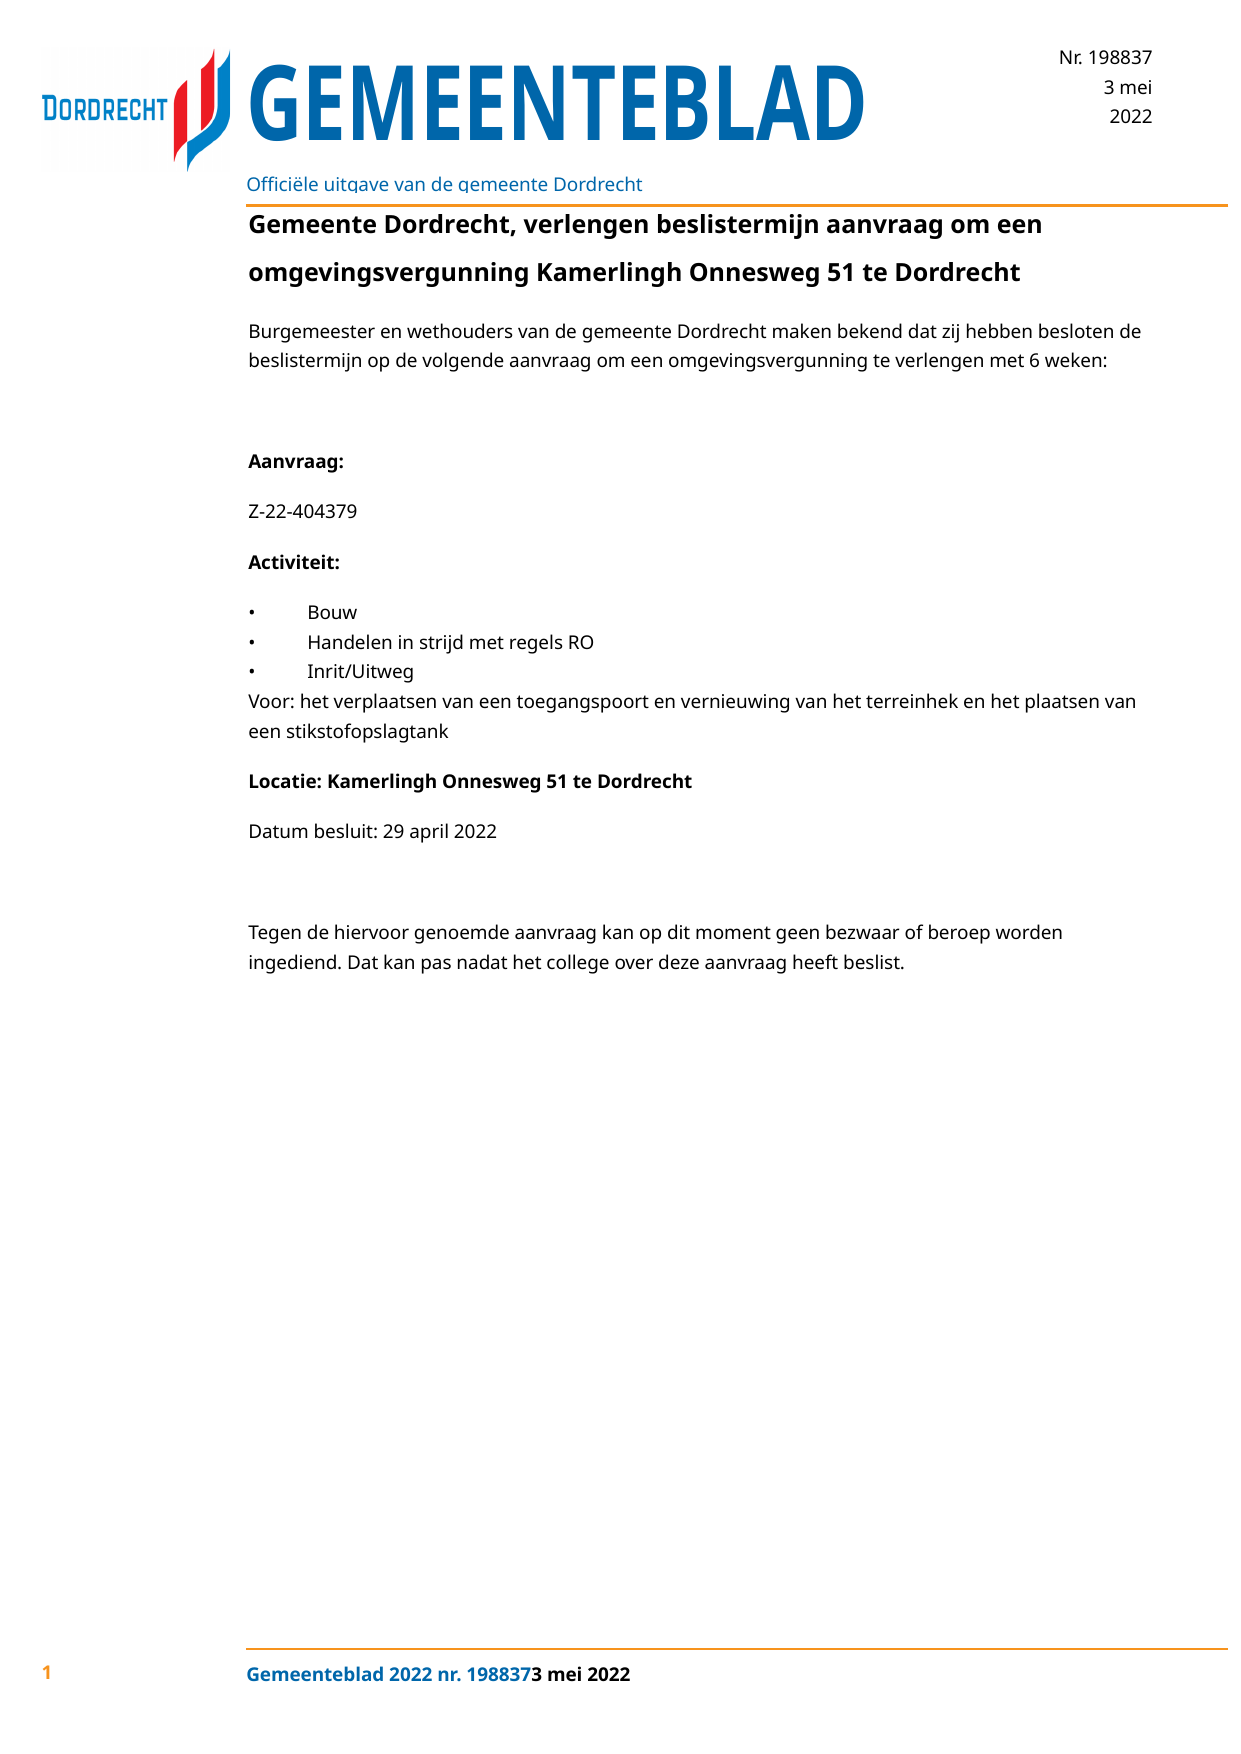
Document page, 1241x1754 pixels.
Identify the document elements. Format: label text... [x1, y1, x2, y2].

text Datum besluit: 29 april 2022 [248, 819, 1152, 844]
text Aanvraag: [248, 448, 1152, 474]
text Burgemeester en wethouders van de gemeente Dordrecht maken bekend dat zij hebben besloten de beslistermijn op de volgende aanvraag om een omgevingsvergunning te verlengen met 6 weken: [248, 318, 1152, 373]
text Activiteit: [248, 549, 1152, 575]
list Handelen in strijd met regels RO [248, 629, 1152, 655]
list Inrit/Uitweg [248, 659, 1152, 684]
text Voor: het verplaatsen van een toegangspoort en vernieuwing van het terreinhek en het plaatsen van een stikstofopslagtank [248, 688, 1152, 744]
text Locatie: Kamerlingh Onnesweg 51 te Dordrecht [248, 768, 1152, 794]
text Tegen de hiervoor genoemde aanvraag kan op dit moment geen bezwaar of beroep worden ingediend. Dat kan pas nadat het college over deze aanvraag heeft beslist. [248, 919, 1152, 975]
text Z-22-404379 [248, 499, 1152, 524]
picture [41, 47, 231, 172]
list Bouw [248, 599, 1152, 625]
text Gemeente Dordrecht, verlengen beslistermijn aanvraag om een omgevingsvergunning Kamerlingh Onnesweg 51 te Dordrecht [248, 207, 1152, 288]
